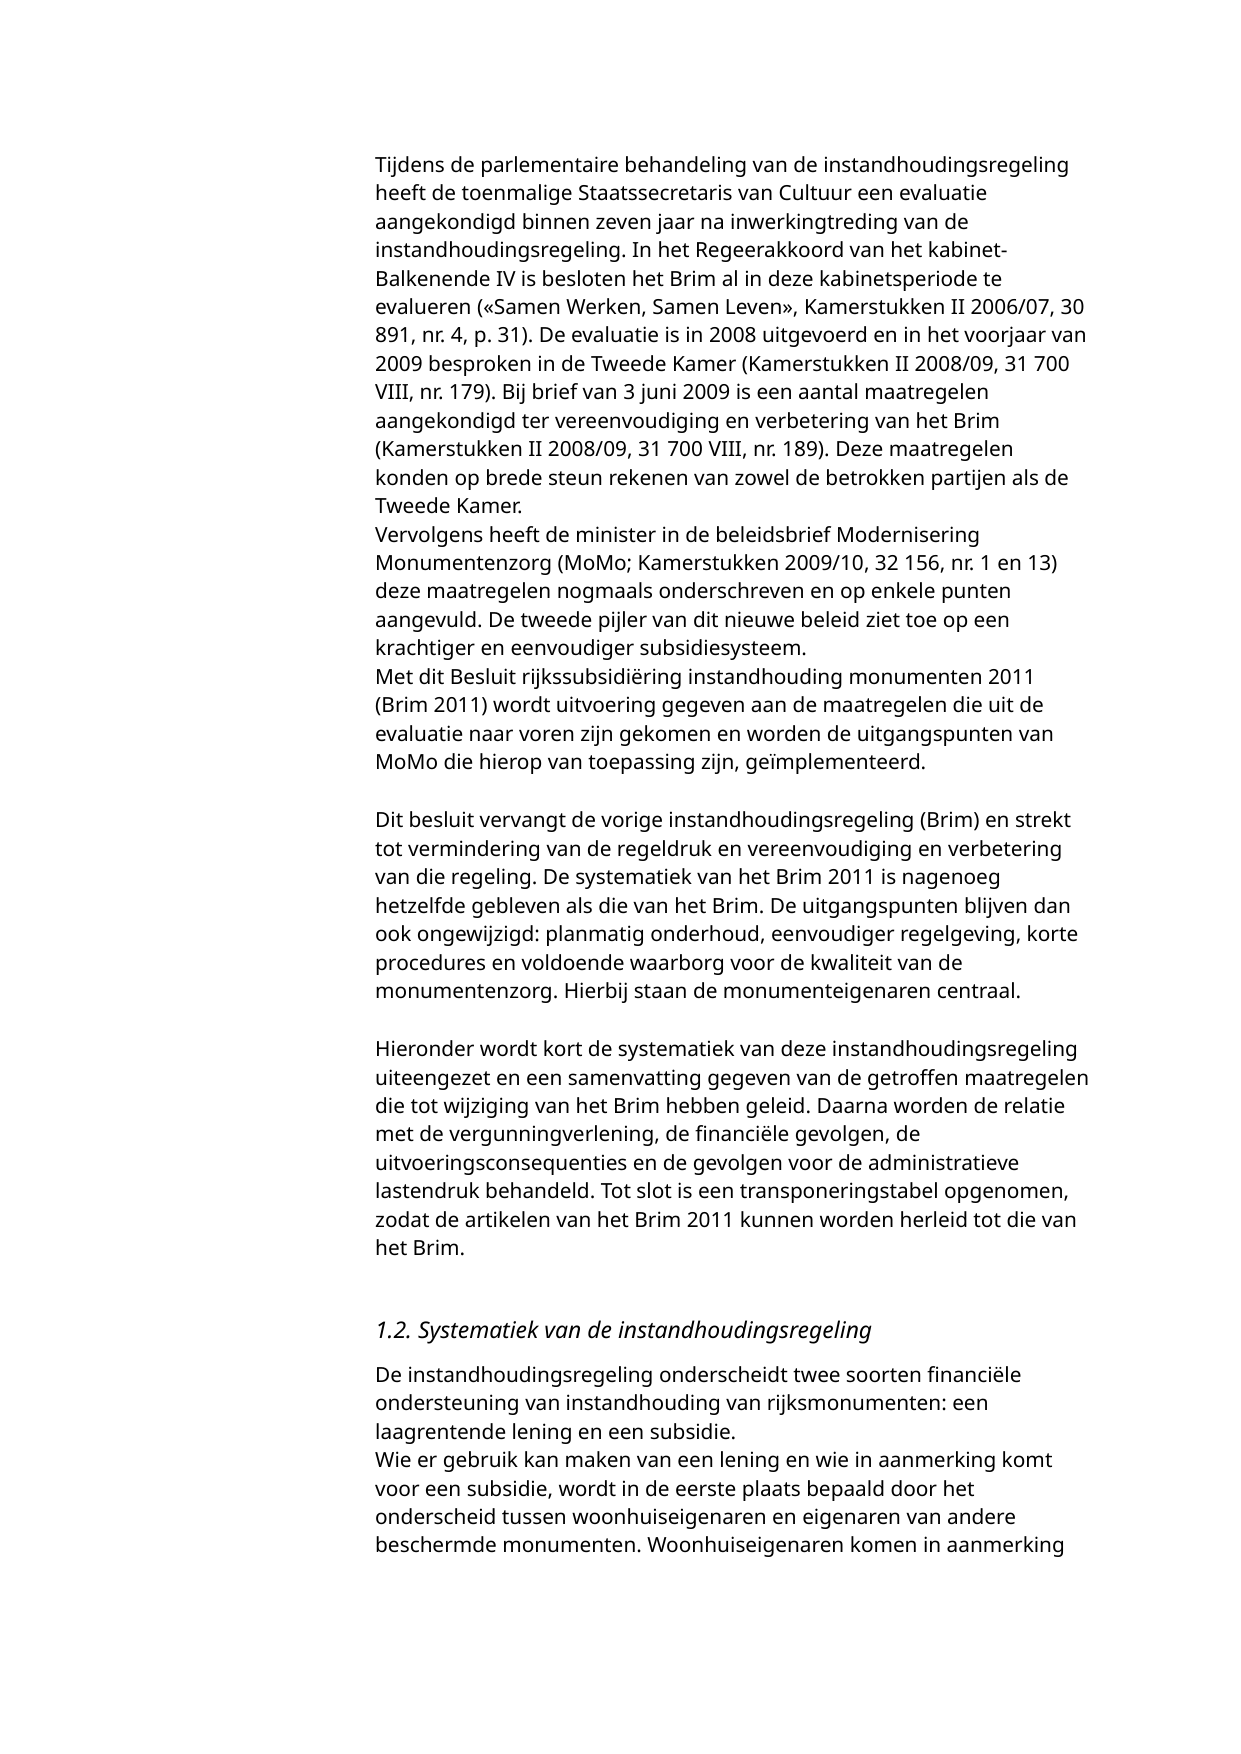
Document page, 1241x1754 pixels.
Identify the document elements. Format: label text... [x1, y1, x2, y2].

text Tijdens de parlementaire behandeling van de instandhoudingsregeling heeft de toenmalige Staatssecretaris van Cultuur een evaluatie aangekondigd binnen zeven jaar na inwerkingtreding van de instandhoudingsregeling. In het Regeerakkoord van het kabinet-Balkenende IV is besloten het Brim al in deze kabinetsperiode te evalueren («Samen Werken, Samen Leven», Kamerstukken II 2006/07, 30 891, nr. 4, p. 31). De evaluatie is in 2008 uitgevoerd en in het voorjaar van 2009 besproken in de Tweede Kamer (Kamerstukken II 2008/09, 31 700 VIII, nr. 179). Bij brief van 3 juni 2009 is een aantal maatregelen aangekondigd ter vereenvoudiging en verbetering van het Brim (Kamerstukken II 2008/09, 31 700 VIII, nr. 189). Deze maatregelen konden op brede steun rekenen van zowel de betrokken partijen als de Tweede Kamer. [375, 150, 1090, 520]
text Hieronder wordt kort de systematiek van deze instandhoudingsregeling uiteengezet en een samenvatting gegeven van de getroffen maatregelen die tot wijziging van het Brim hebben geleid. Daarna worden de relatie met de vergunningverlening, de financiële gevolgen, de uitvoeringsconsequenties en de gevolgen voor de administratieve lastendruk behandeld. Tot slot is een transponeringstabel opgenomen, zodat de artikelen van het Brim 2011 kunnen worden herleid tot die van het Brim. [375, 1034, 1090, 1262]
text Wie er gebruik kan maken van een lening en wie in aanmerking komt voor een subsidie, wordt in de eerste plaats bepaald door het onderscheid tussen woonhuiseigenaren en eigenaren van andere beschermde monumenten. Woonhuiseigenaren komen in aanmerking [375, 1445, 1090, 1559]
text De instandhoudingsregeling onderscheidt twee soorten financiële ondersteuning van instandhouding van rijksmonumenten: een laagrentende lening en een subsidie. [375, 1360, 1090, 1445]
text Vervolgens heeft de minister in de beleidsbrief Modernisering Monumentenzorg (MoMo; Kamerstukken 2009/10, 32 156, nr. 1 en 13) deze maatregelen nogmaals onderschreven en op enkele punten aangevuld. De tweede pijler van dit nieuwe beleid ziet toe op een krachtiger en eenvoudiger subsidiesysteem. [375, 520, 1090, 662]
subtitle 1.2. Systematiek van de instandhoudingsregeling [375, 1314, 1090, 1345]
text Met dit Besluit rijkssubsidiëring instandhouding monumenten 2011 (Brim 2011) wordt uitvoering gegeven aan de maatregelen die uit de evaluatie naar voren zijn gekomen en worden de uitgangspunten van MoMo die hierop van toepassing zijn, geïmplementeerd. [375, 662, 1090, 776]
text Dit besluit vervangt de vorige instandhoudingsregeling (Brim) en strekt tot vermindering van de regeldruk en vereenvoudiging en verbetering van die regeling. De systematiek van het Brim 2011 is nagenoeg hetzelfde gebleven als die van het Brim. De uitgangspunten blijven dan ook ongewijzigd: planmatig onderhoud, eenvoudiger regelgeving, korte procedures en voldoende waarborg voor de kwaliteit van de monumentenzorg. Hierbij staan de monumenteigenaren centraal. [375, 806, 1090, 1005]
